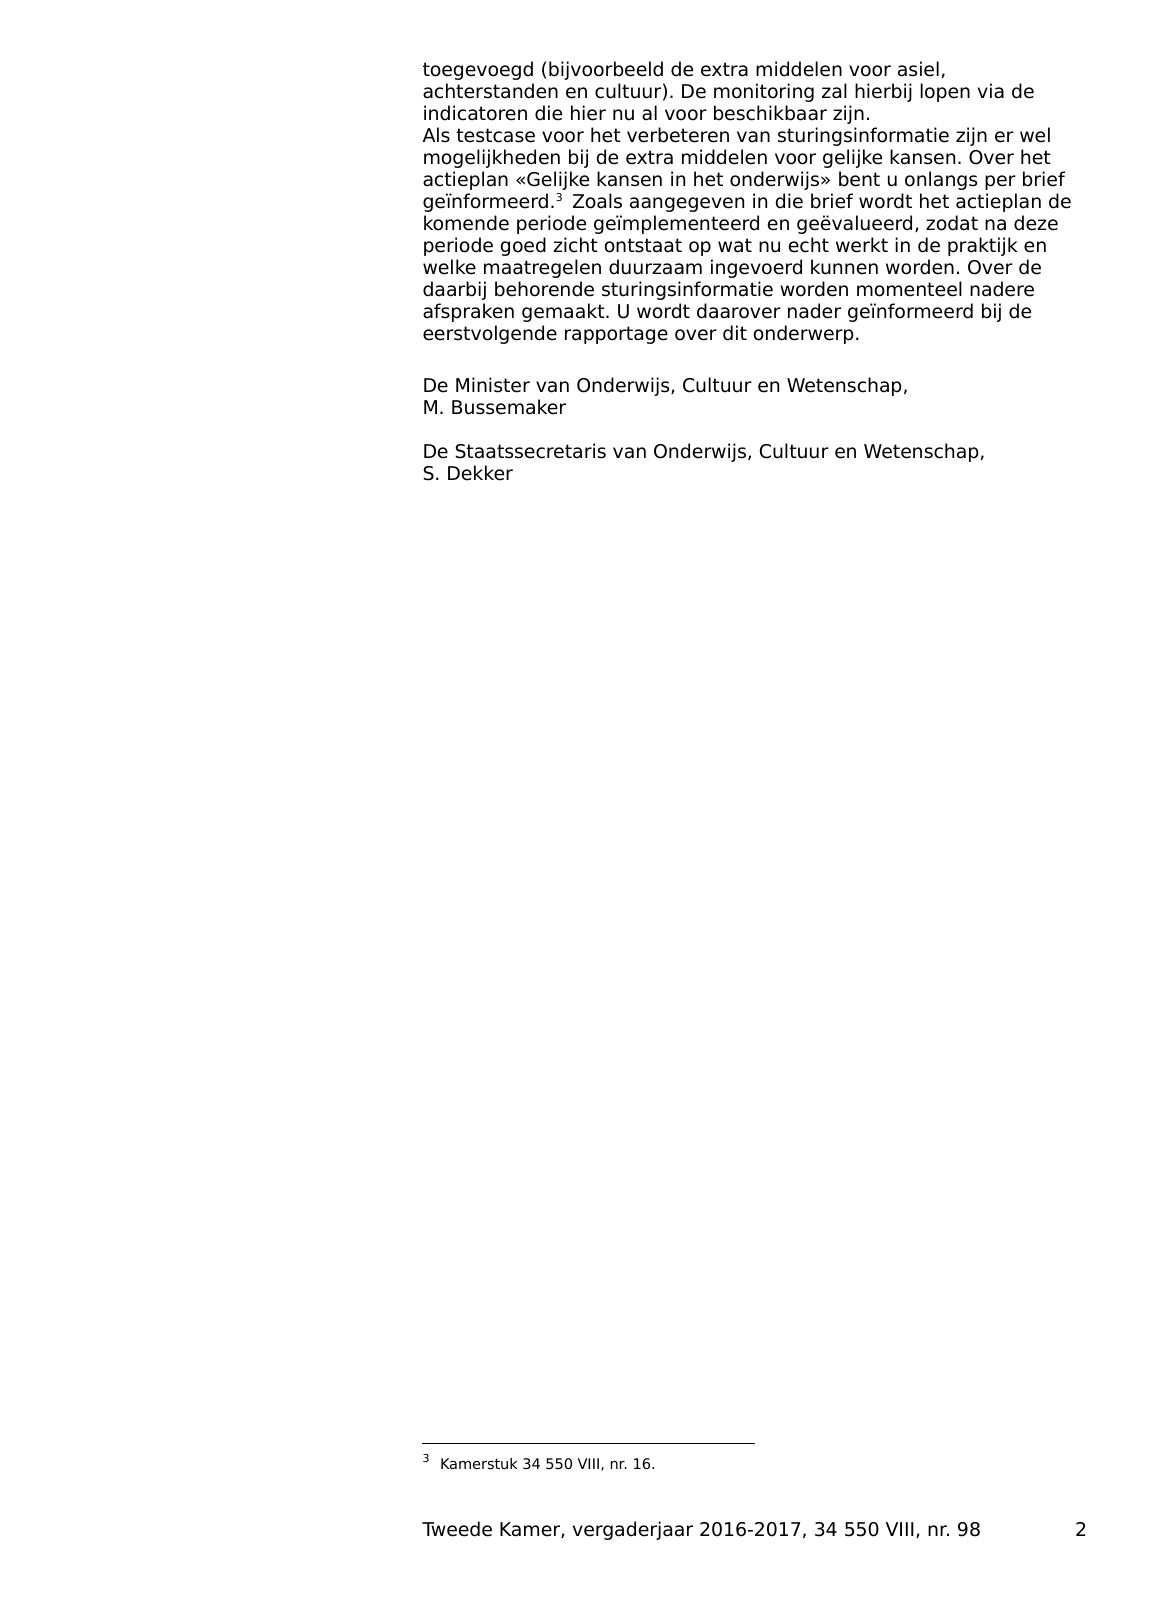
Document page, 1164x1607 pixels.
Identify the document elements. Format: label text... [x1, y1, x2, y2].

text De Minister van Onderwijs, Cultuur en Wetenschap, M. Bussemaker [422, 375, 1087, 419]
text Als testcase voor het verbeteren van sturingsinformatie zijn er wel mogelijkheden bij de extra middelen voor gelijke kansen. Over het actieplan «Gelijke kansen in het onderwijs» bent u onlangs per brief geïnformeerd. Zoals aangegeven in die brief wordt het actieplan de komende periode geïmplementeerd en geëvalueerd, zodat na deze periode goed zicht ontstaat op wat nu echt werkt in de praktijk en welke maatregelen duurzaam ingevoerd kunnen worden. Over de daarbij behorende sturingsinformatie worden momenteel nadere afspraken gemaakt. U wordt daarover nader geïnformeerd bij de eerstvolgende rapportage over dit onderwerp. [422, 125, 1087, 345]
text De Staatssecretaris van Onderwijs, Cultuur en Wetenschap, S. Dekker [422, 441, 1087, 485]
text toegevoegd (bijvoorbeeld de extra middelen voor asiel, achterstanden en cultuur). De monitoring zal hierbij lopen via de indicatoren die hier nu al voor beschikbaar zijn. [422, 59, 1087, 125]
text Kamerstuk 34 550 VIII, nr. 16. [422, 1452, 1087, 1474]
